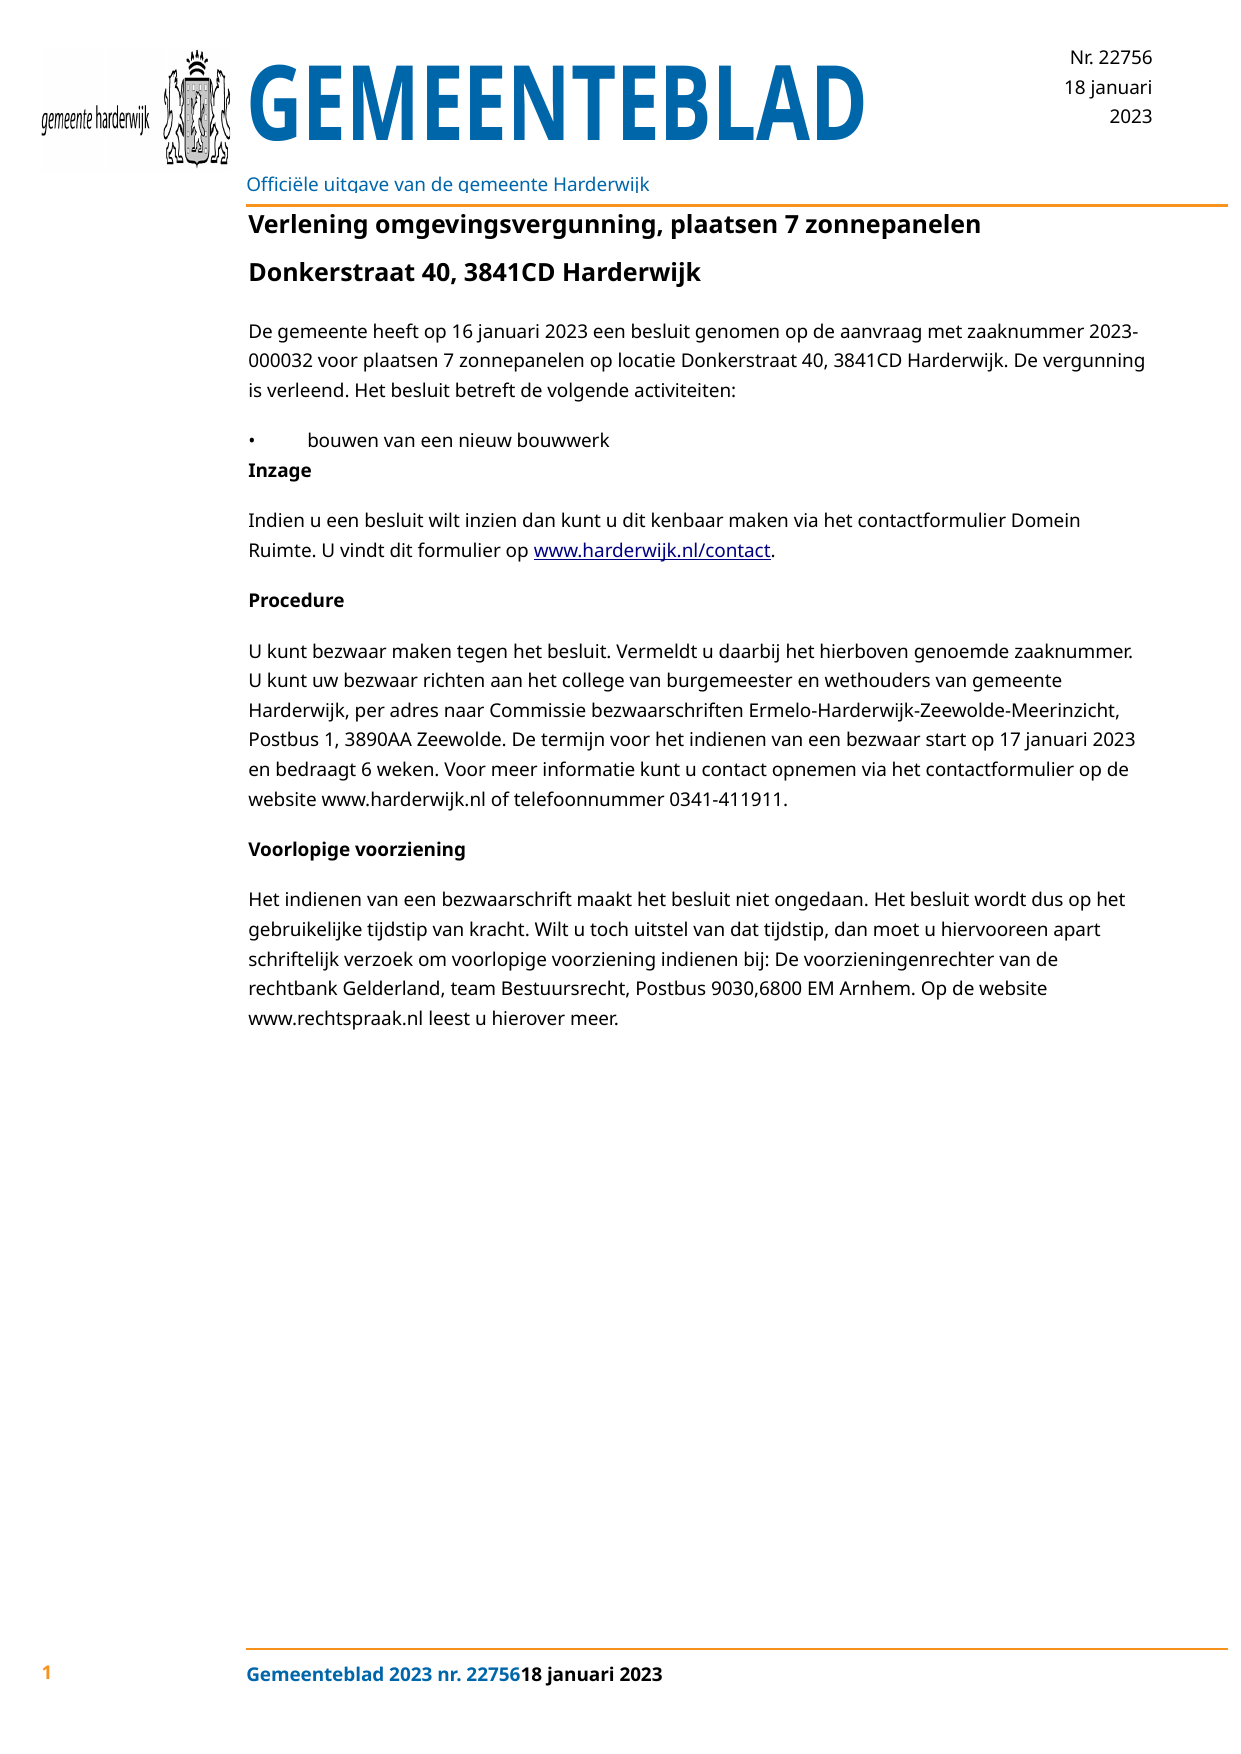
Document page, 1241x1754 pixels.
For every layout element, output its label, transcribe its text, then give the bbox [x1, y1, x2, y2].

text Het indienen van een bezwaarschrift maakt het besluit niet ongedaan. Het besluit wordt dus op het gebruikelijke tijdstip van kracht. Wilt u toch uitstel van dat tijdstip, dan moet u hiervooreen apart schriftelijk verzoek om voorlopige voorziening indienen bij: De voorzieningenrechter van de rechtbank Gelderland, team Bestuursrecht, Postbus 9030,6800 EM Arnhem. Op de website www.rechtspraak.nl leest u hierover meer. [248, 887, 1152, 1031]
text Voorlopige voorziening [248, 836, 1152, 862]
picture [41, 47, 231, 172]
text De gemeente heeft op 16 januari 2023 een besluit genomen op de aanvraag met zaaknummer 2023-000032 voor plaatsen 7 zonnepanelen op locatie Donkerstraat 40, 3841CD Harderwijk. De vergunning is verleend. Het besluit betreft de volgende activiteiten: [248, 318, 1152, 403]
text Procedure [248, 587, 1152, 613]
text Verlening omgevingsvergunning, plaatsen 7 zonnepanelen Donkerstraat 40, 3841CD Harderwijk [248, 207, 1152, 288]
text U kunt bezwaar maken tegen het besluit. Vermeldt u daarbij het hierboven genoemde zaaknummer. U kunt uw bezwaar richten aan het college van burgemeester en wethouders van gemeente Harderwijk, per adres naar Commissie bezwaarschriften Ermelo-Harderwijk-Zeewolde-Meerinzicht, Postbus 1, 3890AA Zeewolde. De termijn voor het indienen van een bezwaar start op 17 januari 2023 en bedraagt 6 weken. Voor meer informatie kunt u contact opnemen via het contactformulier op de website www.harderwijk.nl of telefoonnummer 0341-411911. [248, 638, 1152, 812]
text Inzage [248, 457, 1152, 483]
list bouwen van een nieuw bouwwerk [248, 427, 1152, 453]
text Indien u een besluit wilt inzien dan kunt u dit kenbaar maken via het contactformulier Domein Ruimte. U vindt dit formulier op www.harderwijk.nl/contact. [248, 507, 1152, 563]
